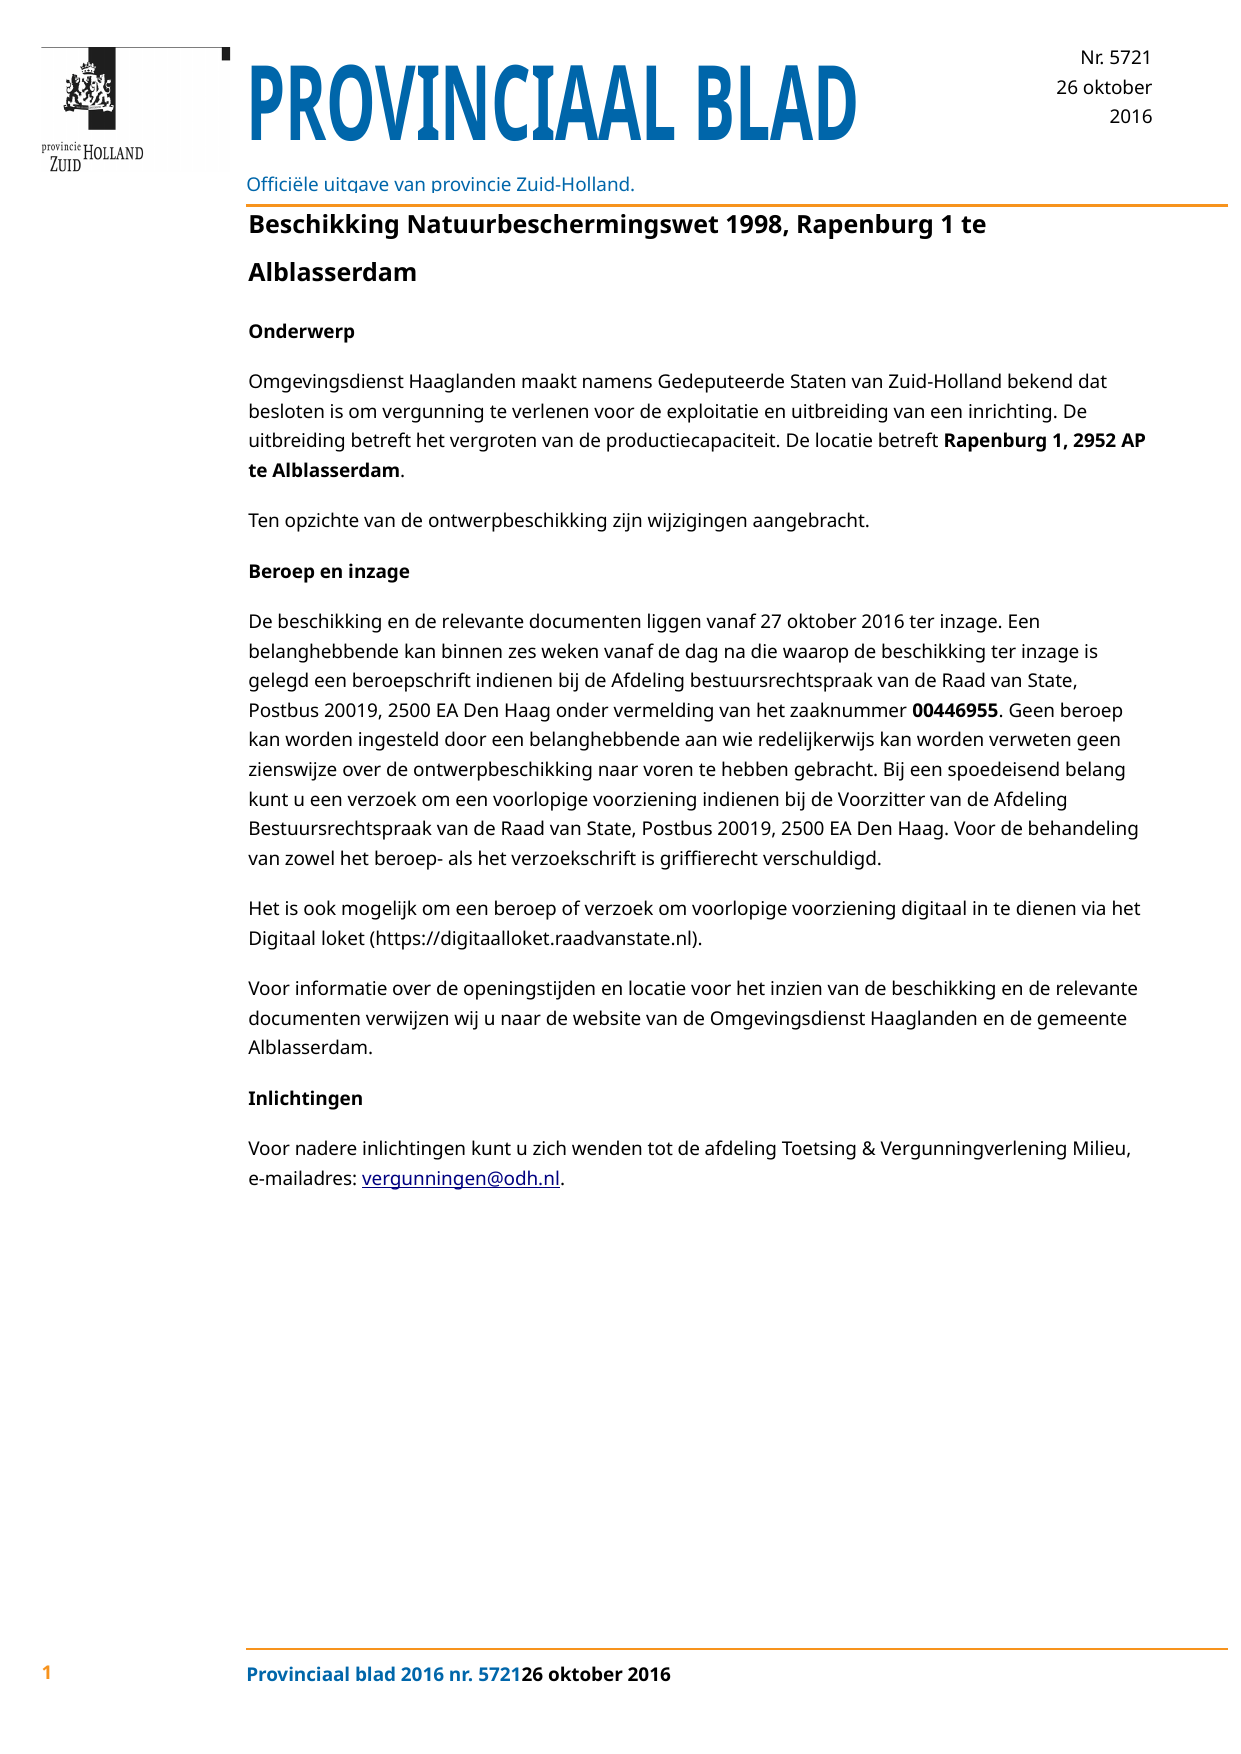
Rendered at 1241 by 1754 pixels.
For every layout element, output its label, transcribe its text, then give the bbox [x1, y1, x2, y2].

text Voor nadere inlichtingen kunt u zich wenden tot de afdeling Toetsing & Vergunningverlening Milieu, e-mailadres: vergunningen@odh.nl. [248, 1135, 1152, 1191]
text Onderwerp [248, 318, 1152, 344]
picture [41, 47, 231, 172]
text Inlichtingen [248, 1085, 1152, 1111]
text Voor informatie over de openingstijden en locatie voor het inzien van de beschikking en de relevante documenten verwijzen wij u naar de website van de Omgevingsdienst Haaglanden en de gemeente Alblasserdam. [248, 975, 1152, 1060]
text Omgevingsdienst Haaglanden maakt namens Gedeputeerde Staten van Zuid-Holland bekend dat besloten is om vergunning te verlenen voor de exploitatie en uitbreiding van een inrichting. De uitbreiding betreft het vergroten van de productiecapaciteit. De locatie betreft Rapenburg 1, 2952 AP te Alblasserdam. [248, 368, 1152, 483]
text Beschikking Natuurbeschermingswet 1998, Rapenburg 1 te Alblasserdam [248, 207, 1152, 288]
text Ten opzichte van de ontwerpbeschikking zijn wijzigingen aangebracht. [248, 507, 1152, 533]
text Het is ook mogelijk om een beroep of verzoek om voorlopige voorziening digitaal in te dienen via het Digitaal loket (https://digitaalloket.raadvanstate.nl). [248, 895, 1152, 951]
text Beroep en inzage [248, 558, 1152, 584]
text De beschikking en de relevante documenten liggen vanaf 27 oktober 2016 ter inzage. Een belanghebbende kan binnen zes weken vanaf de dag na die waarop de beschikking ter inzage is gelegd een beroepschrift indienen bij de Afdeling bestuursrechtspraak van de Raad van State, Postbus 20019, 2500 EA Den Haag onder vermelding van het zaaknummer 00446955. Geen beroep kan worden ingesteld door een belanghebbende aan wie redelijkerwijs kan worden verweten geen zienswijze over de ontwerpbeschikking naar voren te hebben gebracht. Bij een spoedeisend belang kunt u een verzoek om een voorlopige voorziening indienen bij de Voorzitter van de Afdeling Bestuursrechtspraak van de Raad van State, Postbus 20019, 2500 EA Den Haag. Voor de behandeling van zowel het beroep- als het verzoekschrift is griffierecht verschuldigd. [248, 608, 1152, 871]
